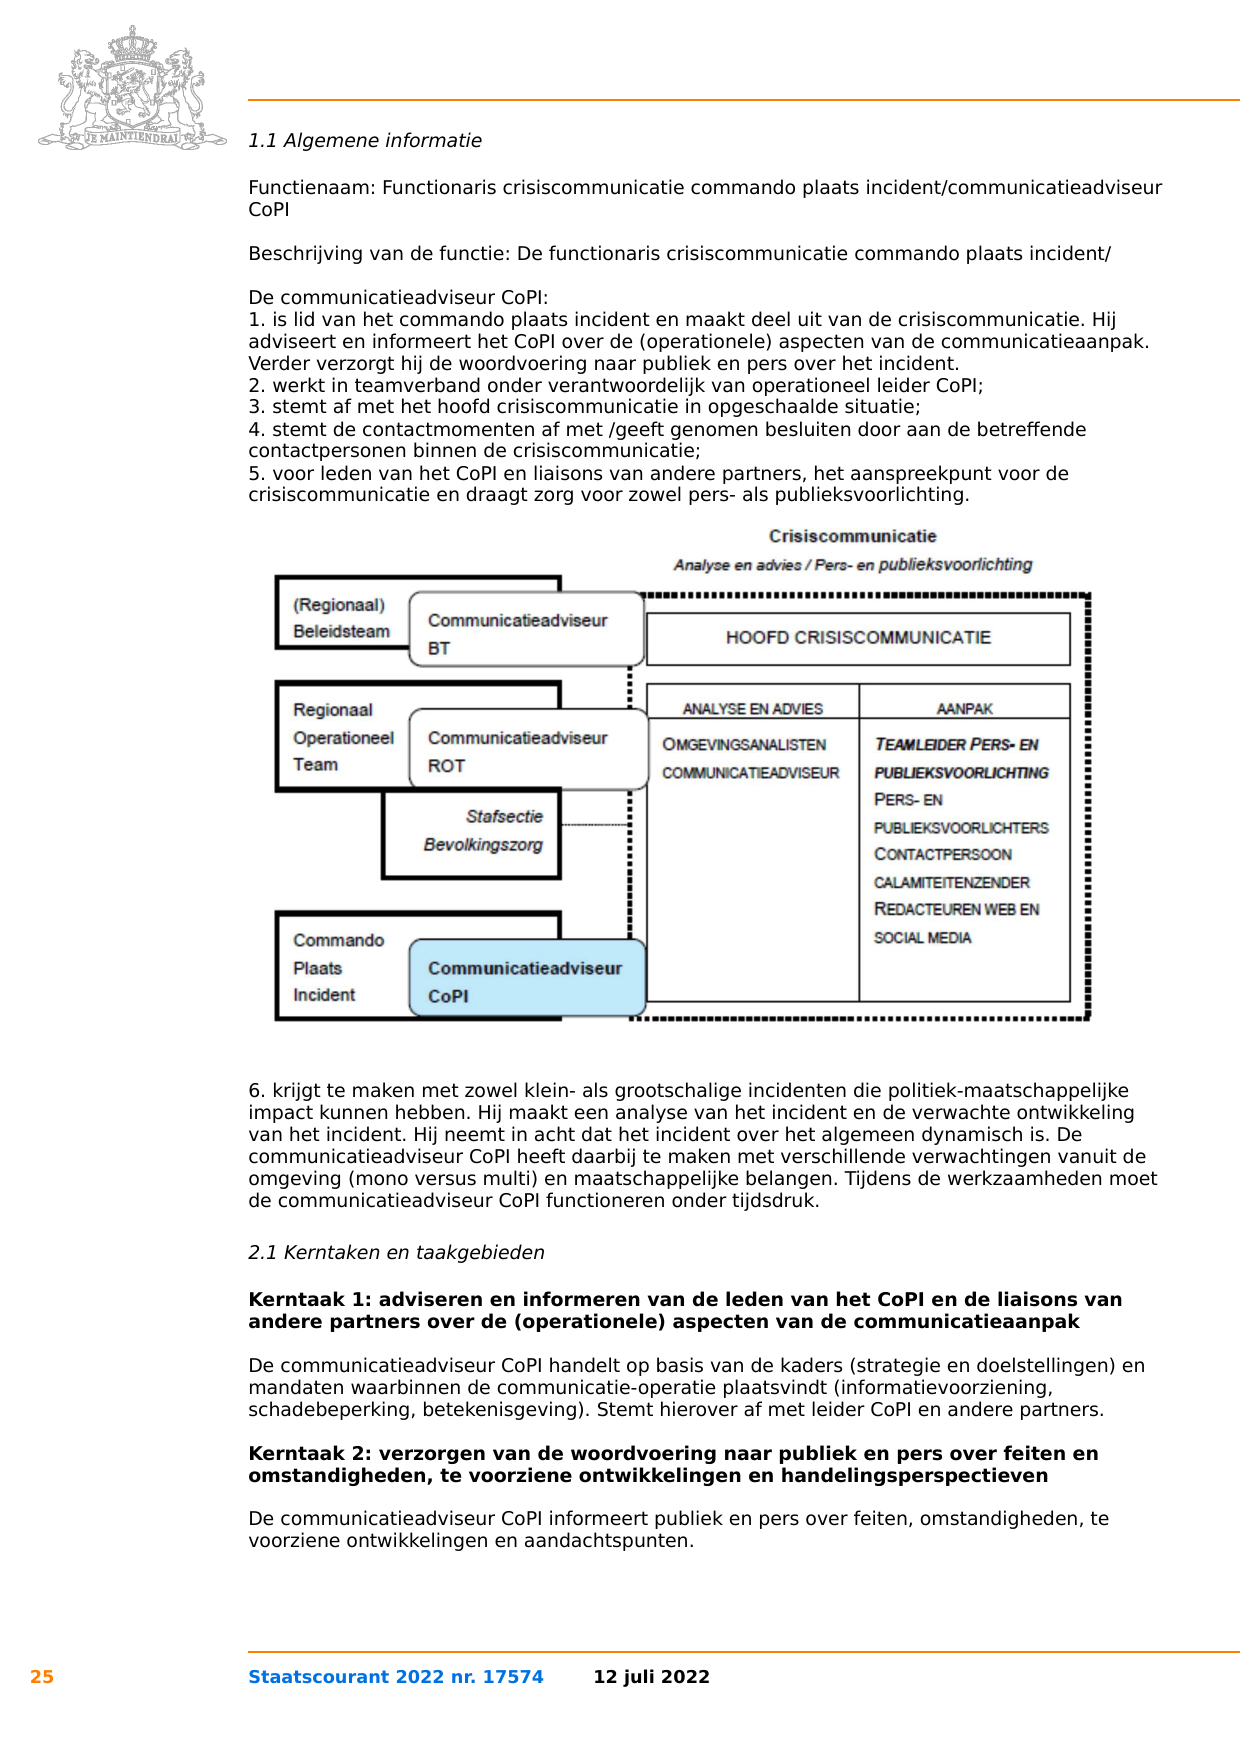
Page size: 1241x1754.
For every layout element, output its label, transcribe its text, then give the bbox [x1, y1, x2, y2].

subtitle Kerntaak 2: verzorgen van de woordvoering naar publiek en pers over feiten en omstandigheden, te voorziene ontwikkelingen en handelingsperspectieven [248, 1442, 1163, 1486]
text De communicatieadviseur CoPI handelt op basis van de kaders (strategie en doelstellingen) en mandaten waarbinnen de communicatie-operatie plaatsvindt (informatievoorziening, schadebeperking, betekenisgeving). Stemt hierover af met leider CoPI en andere partners. [248, 1355, 1163, 1421]
text Beschrijving van de functie: De functionaris crisiscommunicatie commando plaats incident/ [248, 243, 1163, 265]
subtitle 2.1 Kerntaken en taakgebieden [248, 1242, 1163, 1264]
text 5. voor leden van het CoPI en liaisons van andere partners, het aanspreekpunt voor de crisiscommunicatie en draagt zorg voor zowel pers- als publieksvoorlichting. [248, 462, 1163, 506]
text De communicatieadviseur CoPI informeert publiek en pers over feiten, omstandigheden, te voorziene ontwikkelingen en aandachtspunten. [248, 1508, 1163, 1552]
picture [248, 528, 1117, 1037]
text 4. stemt de contactmomenten af met /geeft genomen besluiten door aan de betreffende contactpersonen binnen de crisiscommunicatie; [248, 418, 1163, 462]
text 1. is lid van het commando plaats incident en maakt deel uit van de crisiscommunicatie. Hij adviseert en informeert het CoPI over de (operationele) aspecten van de communicatieaanpak. Verder verzorgt hij de woordvoering naar publiek en pers over het incident. [248, 308, 1163, 374]
picture [38, 25, 227, 150]
text Functienaam: Functionaris crisiscommunicatie commando plaats incident/communicatieadviseur CoPI [248, 177, 1163, 221]
text 2. werkt in teamverband onder verantwoordelijk van operationeel leider CoPI; [248, 374, 1163, 396]
subtitle Kerntaak 1: adviseren en informeren van de leden van het CoPI en de liaisons van andere partners over de (operationele) aspecten van de communicatieaanpak [248, 1289, 1163, 1333]
text 6. krijgt te maken met zowel klein- als grootschalige incidenten die politiek-maatschappelijke impact kunnen hebben. Hij maakt een analyse van het incident en de verwachte ontwikkeling van het incident. Hij neemt in acht dat het incident over het algemeen dynamisch is. De communicatieadviseur CoPI heeft daarbij te maken met verschillende verwachtingen vanuit de omgeving (mono versus multi) en maatschappelijke belangen. Tijdens de werkzaamheden moet de communicatieadviseur CoPI functioneren onder tijdsdruk. [248, 1080, 1163, 1212]
text 3. stemt af met het hoofd crisiscommunicatie in opgeschaalde situatie; [248, 396, 1163, 418]
subtitle 1.1 Algemene informatie [248, 130, 1163, 152]
text De communicatieadviseur CoPI: [248, 287, 1163, 308]
